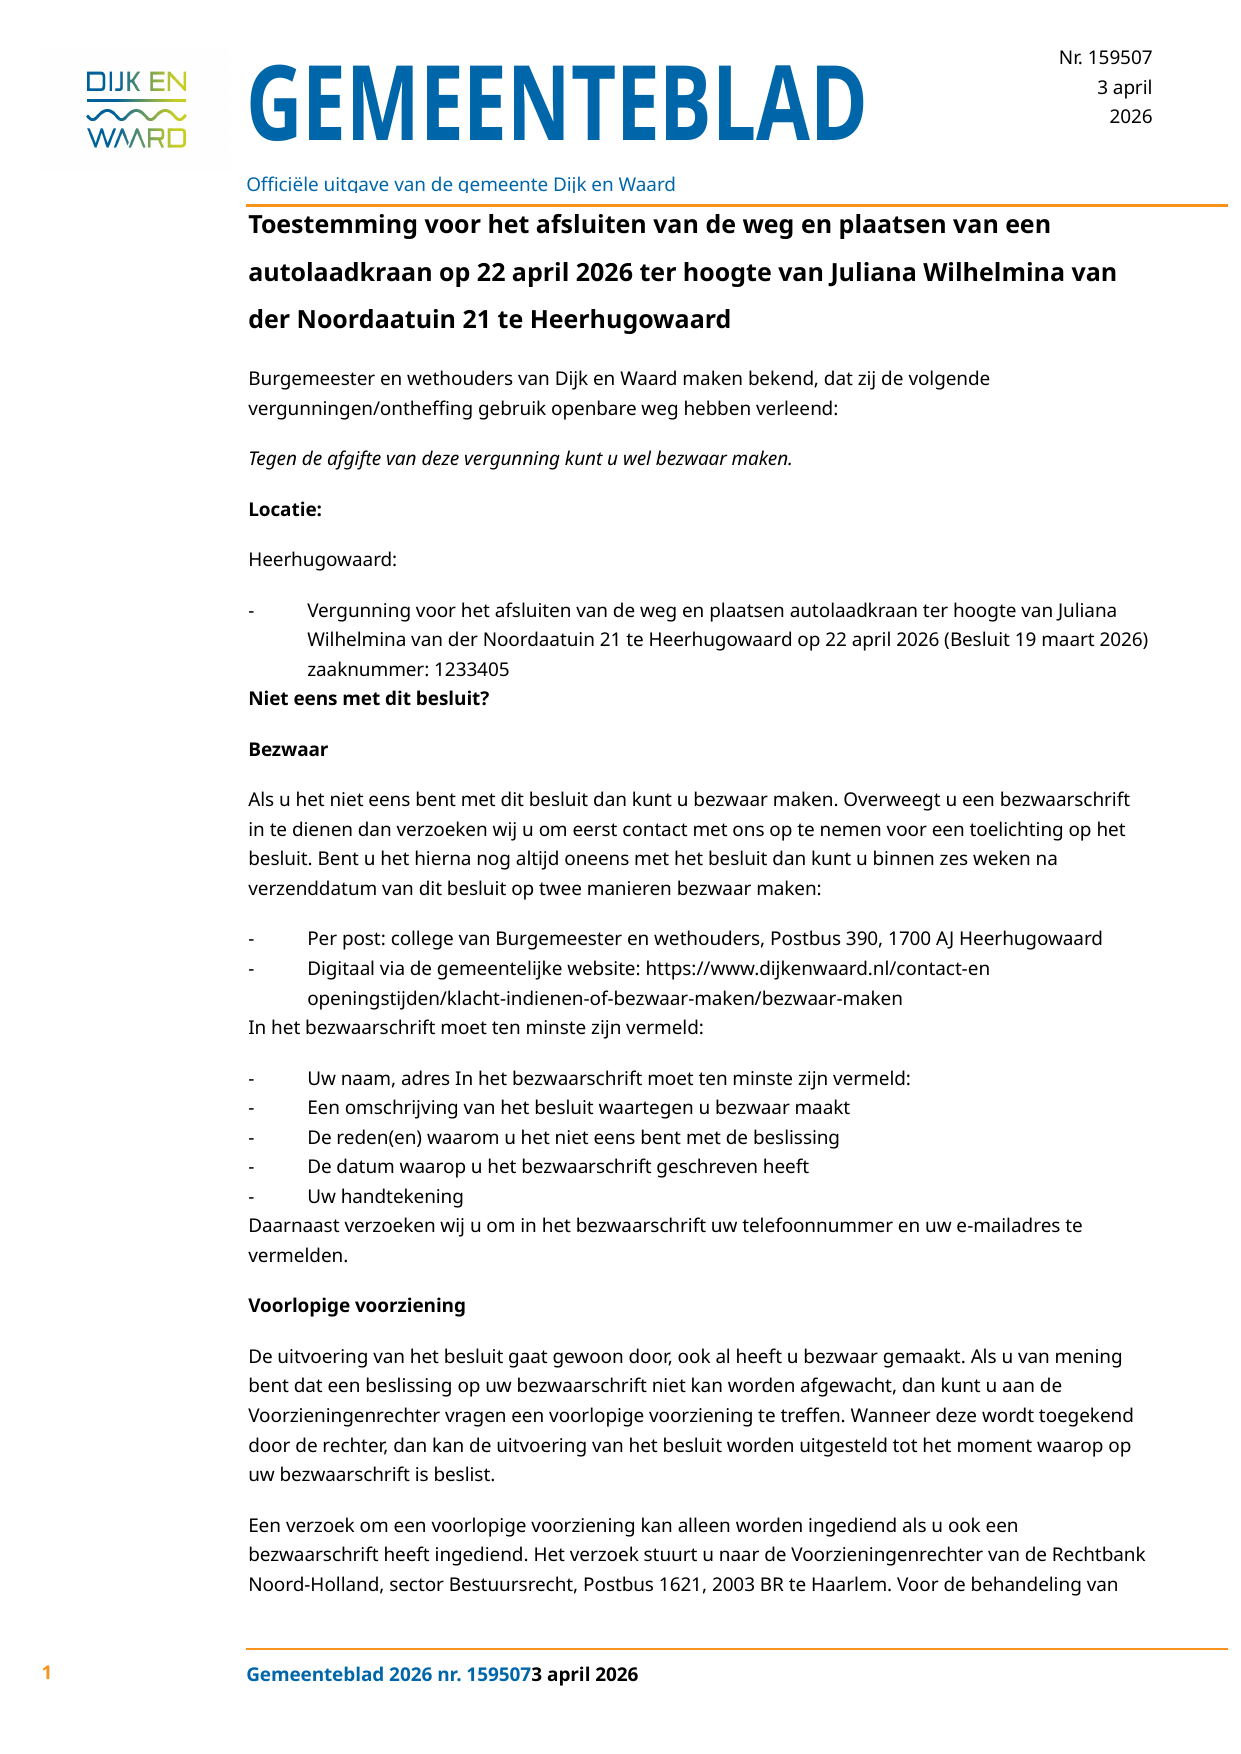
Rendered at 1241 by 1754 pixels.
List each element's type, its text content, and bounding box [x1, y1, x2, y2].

text Bezwaar [248, 736, 1152, 762]
text Burgemeester en wethouders van Dijk en Waard maken bekend, dat zij de volgende vergunningen/ontheffing gebruik openbare weg hebben verleend: [248, 366, 1152, 421]
list Vergunning voor het afsluiten van de weg en plaatsen autolaadkraan ter hoogte van Juliana Wilhelmina van der Noordaatuin 21 te Heerhugowaard op 22 april 2026 (Besluit 19 maart 2026) zaaknummer: 1233405 [248, 597, 1152, 682]
list Per post: college van Burgemeester en wethouders, Postbus 390, 1700 AJ Heerhugowaard [248, 926, 1152, 951]
list Digitaal via de gemeentelijke website: https://www.dijkenwaard.nl/contact-en [248, 955, 1152, 981]
picture [41, 47, 231, 172]
text Locatie: [248, 496, 1152, 522]
text In het bezwaarschrift moet ten minste zijn vermeld: [248, 1014, 1152, 1040]
list Een omschrijving van het besluit waartegen u bezwaar maakt [248, 1094, 1152, 1120]
text Als u het niet eens bent met dit besluit dan kunt u bezwaar maken. Overweegt u een bezwaarschrift in te dienen dan verzoeken wij u om eerst contact met ons op te nemen voor een toelichting op het besluit. Bent u het hierna nog altijd oneens met het besluit dan kunt u binnen zes weken na verzenddatum van dit besluit op twee manieren bezwaar maken: [248, 786, 1152, 901]
list openingstijden/klacht-indienen-of-bezwaar-maken/bezwaar-maken [248, 985, 1152, 1010]
text Niet eens met dit besluit? [248, 686, 1152, 711]
text De uitvoering van het besluit gaat gewoon door, ook al heeft u bezwaar gemaakt. Als u van mening bent dat een beslissing op uw bezwaarschrift niet kan worden afgewacht, dan kunt u aan de Voorzieningenrechter vragen een voorlopige voorziening te treffen. Wanneer deze wordt toegekend door de rechter, dan kan de uitvoering van het besluit worden uitgesteld tot het moment waarop op uw bezwaarschrift is beslist. [248, 1343, 1152, 1487]
list Uw handtekening [248, 1183, 1152, 1209]
text Tegen de afgifte van deze vergunning kunt u wel bezwaar maken. [248, 446, 1152, 471]
text Een verzoek om een voorlopige voorziening kan alleen worden ingediend als u ook een bezwaarschrift heeft ingediend. Het verzoek stuurt u naar de Voorzieningenrechter van de Rechtbank Noord-Holland, sector Bestuursrecht, Postbus 1621, 2003 BR te Haarlem. Voor de behandeling van [248, 1512, 1152, 1597]
list De datum waarop u het bezwaarschrift geschreven heeft [248, 1153, 1152, 1179]
text Daarnaast verzoeken wij u om in het bezwaarschrift uw telefoonnummer en uw e-mailadres te vermelden. [248, 1213, 1152, 1268]
text Heerhugowaard: [248, 546, 1152, 572]
text Voorlopige voorziening [248, 1293, 1152, 1318]
list Uw naam, adres In het bezwaarschrift moet ten minste zijn vermeld: [248, 1065, 1152, 1090]
text Toestemming voor het afsluiten van de weg en plaatsen van een autolaadkraan op 22 april 2026 ter hoogte van Juliana Wilhelmina van der Noordaatuin 21 te Heerhugowaard [248, 207, 1152, 336]
list De reden(en) waarom u het niet eens bent met de beslissing [248, 1124, 1152, 1149]
